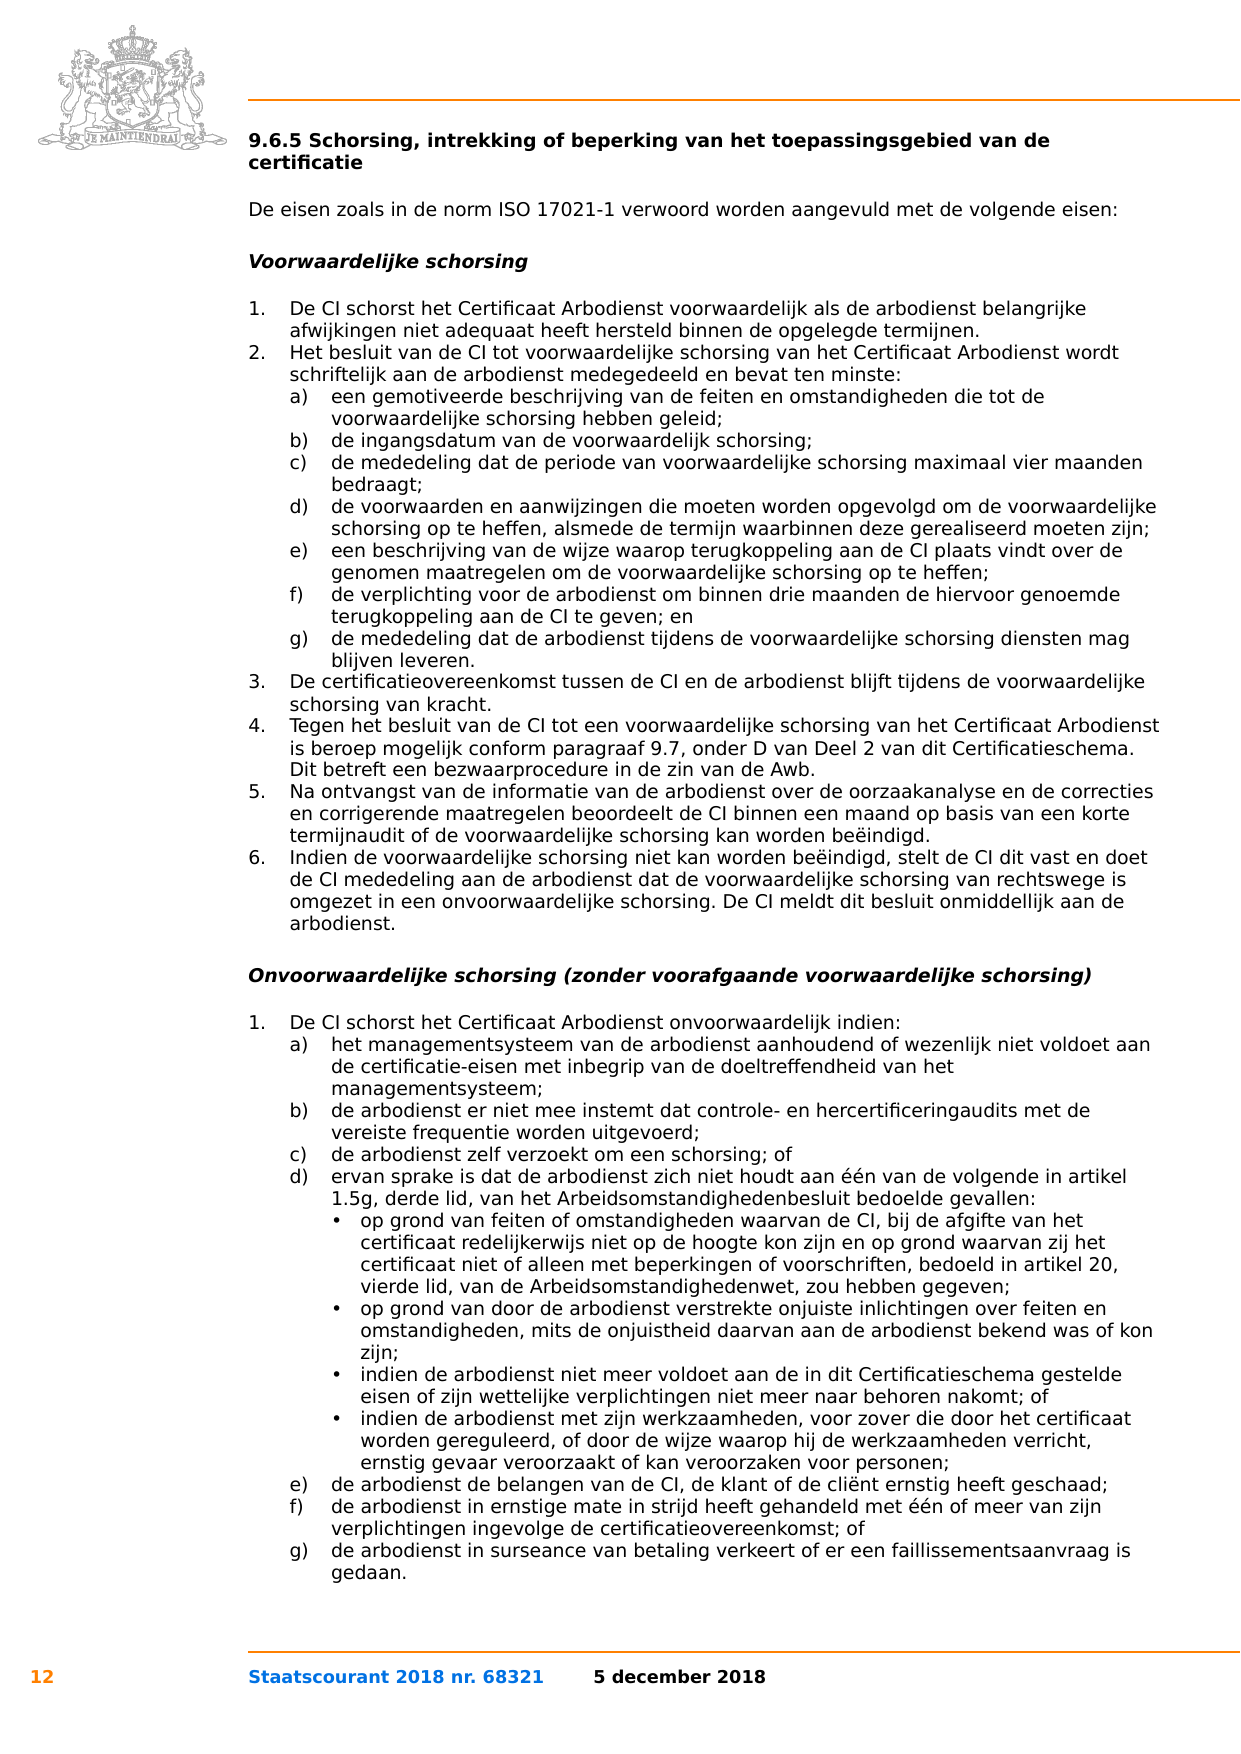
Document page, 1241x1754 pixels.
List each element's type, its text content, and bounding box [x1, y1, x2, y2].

text b) de arbodienst er niet mee instemt dat controle- en hercertificeringaudits met de vereiste frequentie worden uitgevoerd; [289, 1100, 1163, 1144]
text b) de ingangsdatum van de voorwaardelijk schorsing; [289, 430, 1163, 452]
text • indien de arbodienst met zijn werkzaamheden, voor zover die door het certificaat worden gereguleerd, of door de wijze waarop hij de werkzaamheden verricht, ernstig gevaar veroorzaakt of kan veroorzaken voor personen; [331, 1408, 1163, 1474]
text g) de mededeling dat de arbodienst tijdens de voorwaardelijke schorsing diensten mag blijven leveren. [289, 627, 1163, 671]
text 1. De CI schorst het Certificaat Arbodienst voorwaardelijk als de arbodienst belangrijke afwijkingen niet adequaat heeft hersteld binnen de opgelegde termijnen. [248, 298, 1163, 342]
text 6. Indien de voorwaardelijke schorsing niet kan worden beëindigd, stelt de CI dit vast en doet de CI mededeling aan de arbodienst dat de voorwaardelijke schorsing van rechtswege is omgezet in een onvoorwaardelijke schorsing. De CI meldt dit besluit onmiddellijk aan de arbodienst. [248, 847, 1163, 935]
text f) de arbodienst in ernstige mate in strijd heeft gehandeld met één of meer van zijn verplichtingen ingevolge de certificatieovereenkomst; of [289, 1496, 1163, 1540]
text e) een beschrijving van de wijze waarop terugkoppeling aan de CI plaats vindt over de genomen maatregelen om de voorwaardelijke schorsing op te heffen; [289, 539, 1163, 583]
text e) de arbodienst de belangen van de CI, de klant of de cliënt ernstig heeft geschaad; [289, 1474, 1163, 1496]
text De eisen zoals in de norm ISO 17021-1 verwoord worden aangevuld met de volgende eisen: [248, 199, 1163, 221]
text c) de arbodienst zelf verzoekt om een schorsing; of [289, 1144, 1163, 1166]
text 5. Na ontvangst van de informatie van de arbodienst over de oorzaakanalyse en de correcties en corrigerende maatregelen beoordeelt de CI binnen een maand op basis van een korte termijnaudit of de voorwaardelijke schorsing kan worden beëindigd. [248, 781, 1163, 847]
text 3. De certificatieovereenkomst tussen de CI en de arbodienst blijft tijdens de voorwaardelijke schorsing van kracht. [248, 671, 1163, 715]
text • indien de arbodienst niet meer voldoet aan de in dit Certificatieschema gestelde eisen of zijn wettelijke verplichtingen niet meer naar behoren nakomt; of [331, 1364, 1163, 1408]
text a) het managementsysteem van de arbodienst aanhoudend of wezenlijk niet voldoet aan de certificatie-eisen met inbegrip van de doeltreffendheid van het managementsysteem; [289, 1034, 1163, 1100]
text 2. Het besluit van de CI tot voorwaardelijke schorsing van het Certificaat Arbodienst wordt schriftelijk aan de arbodienst medegedeeld en bevat ten minste: [248, 342, 1163, 386]
subtitle Onvoorwaardelijke schorsing (zonder voorafgaande voorwaardelijke schorsing) [248, 965, 1163, 987]
text 1. De CI schorst het Certificaat Arbodienst onvoorwaardelijk indien: [248, 1012, 1163, 1034]
text f) de verplichting voor de arbodienst om binnen drie maanden de hiervoor genoemde terugkoppeling aan de CI te geven; en [289, 583, 1163, 627]
subtitle 9.6.5 Schorsing, intrekking of beperking van het toepassingsgebied van de certificatie [248, 130, 1163, 174]
subtitle Voorwaardelijke schorsing [248, 251, 1163, 273]
picture [38, 25, 227, 150]
text 4. Tegen het besluit van de CI tot een voorwaardelijke schorsing van het Certificaat Arbodienst is beroep mogelijk conform paragraaf 9.7, onder D van Deel 2 van dit Certificatieschema. Dit betreft een bezwaarprocedure in de zin van de Awb. [248, 715, 1163, 781]
text d) de voorwaarden en aanwijzingen die moeten worden opgevolgd om de voorwaardelijke schorsing op te heffen, alsmede de termijn waarbinnen deze gerealiseerd moeten zijn; [289, 496, 1163, 539]
text d) ervan sprake is dat de arbodienst zich niet houdt aan één van de volgende in artikel 1.5g, derde lid, van het Arbeidsomstandighedenbesluit bedoelde gevallen: [289, 1166, 1163, 1210]
text g) de arbodienst in surseance van betaling verkeert of er een faillissementsaanvraag is gedaan. [289, 1540, 1163, 1584]
text • op grond van door de arbodienst verstrekte onjuiste inlichtingen over feiten en omstandigheden, mits de onjuistheid daarvan aan de arbodienst bekend was of kon zijn; [331, 1298, 1163, 1364]
text • op grond van feiten of omstandigheden waarvan de CI, bij de afgifte van het certificaat redelijkerwijs niet op de hoogte kon zijn en op grond waarvan zij het certificaat niet of alleen met beperkingen of voorschriften, bedoeld in artikel 20, vierde lid, van de Arbeidsomstandighedenwet, zou hebben gegeven; [331, 1210, 1163, 1298]
text a) een gemotiveerde beschrijving van de feiten en omstandigheden die tot de voorwaardelijke schorsing hebben geleid; [289, 386, 1163, 430]
text c) de mededeling dat de periode van voorwaardelijke schorsing maximaal vier maanden bedraagt; [289, 452, 1163, 496]
